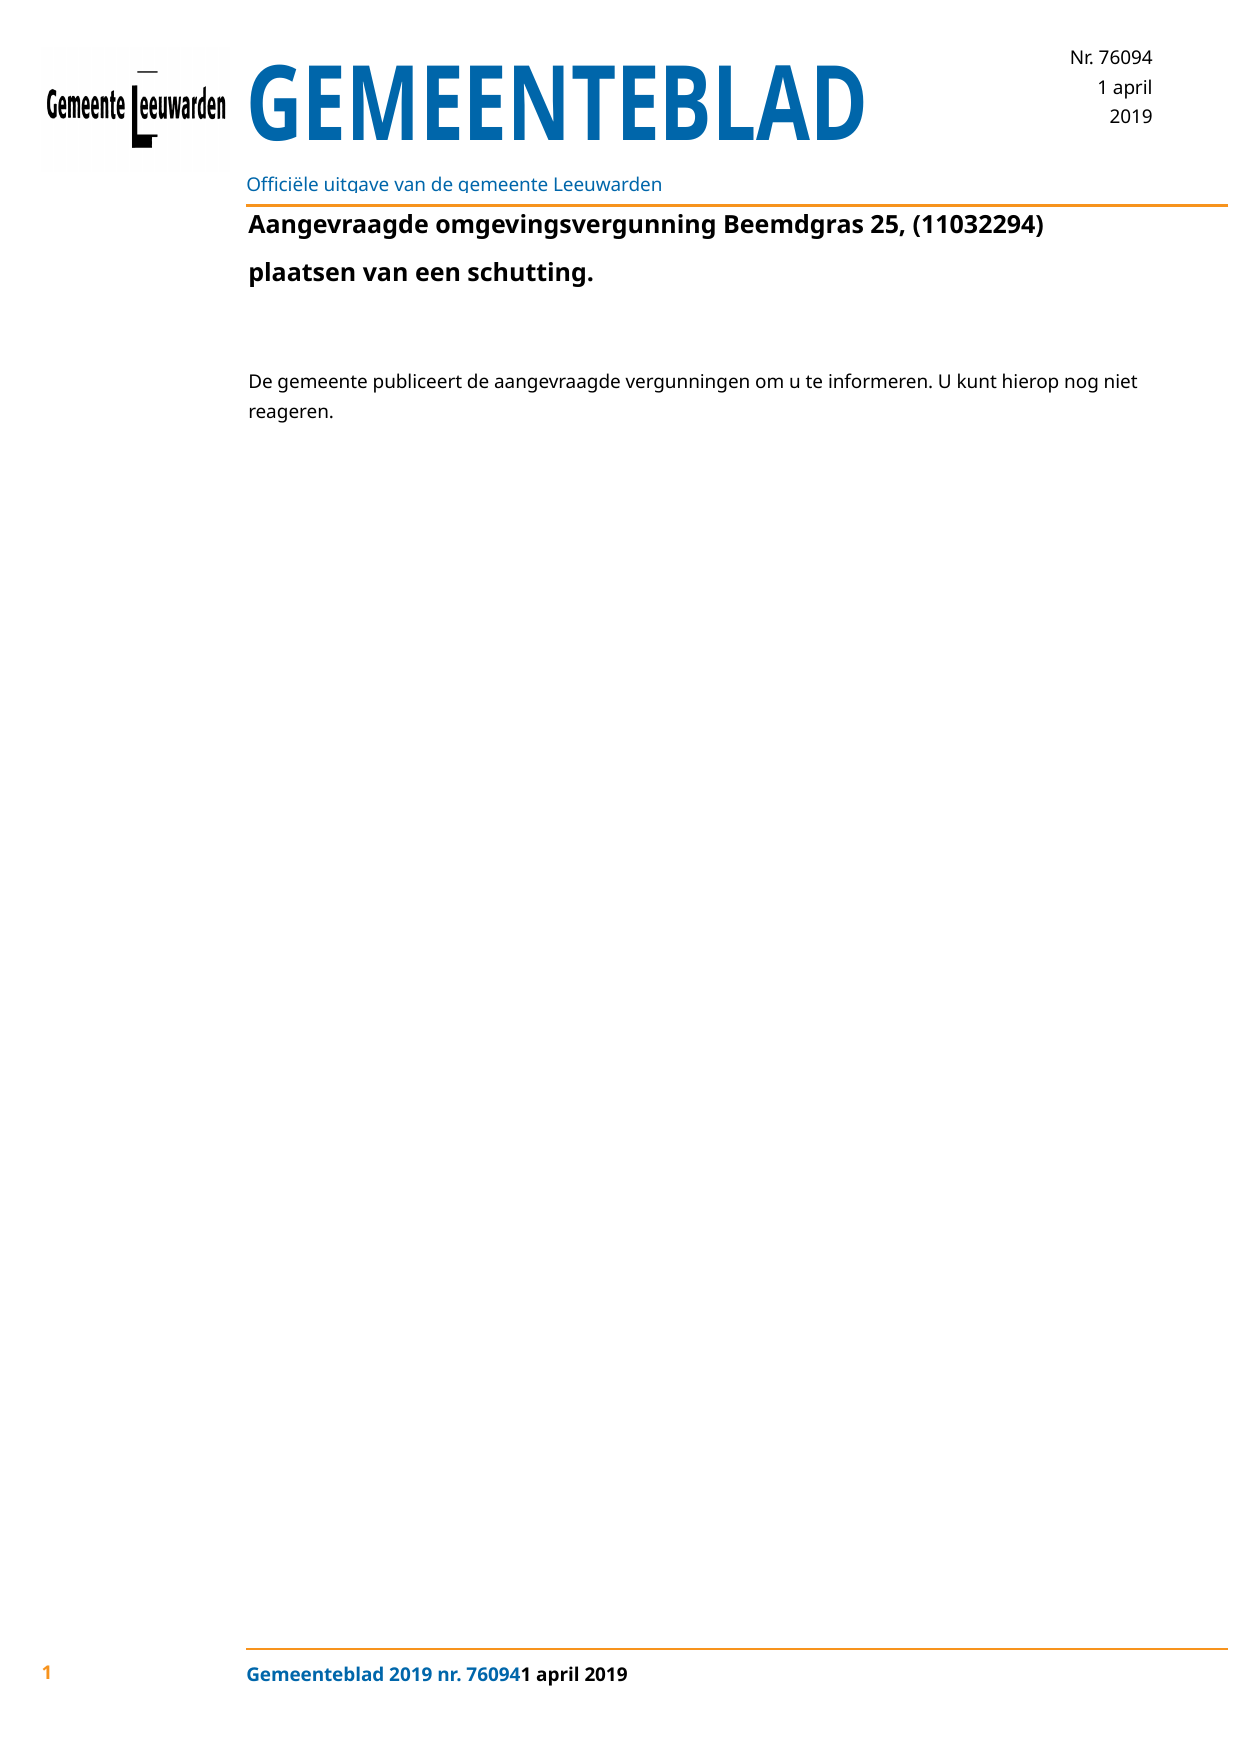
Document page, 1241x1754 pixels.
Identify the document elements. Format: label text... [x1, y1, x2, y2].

text De gemeente publiceert de aangevraagde vergunningen om u te informeren. U kunt hierop nog niet reageren. [248, 368, 1152, 424]
text Aangevraagde omgevingsvergunning Beemdgras 25, (11032294) plaatsen van een schutting. [248, 207, 1152, 288]
picture [41, 47, 231, 172]
